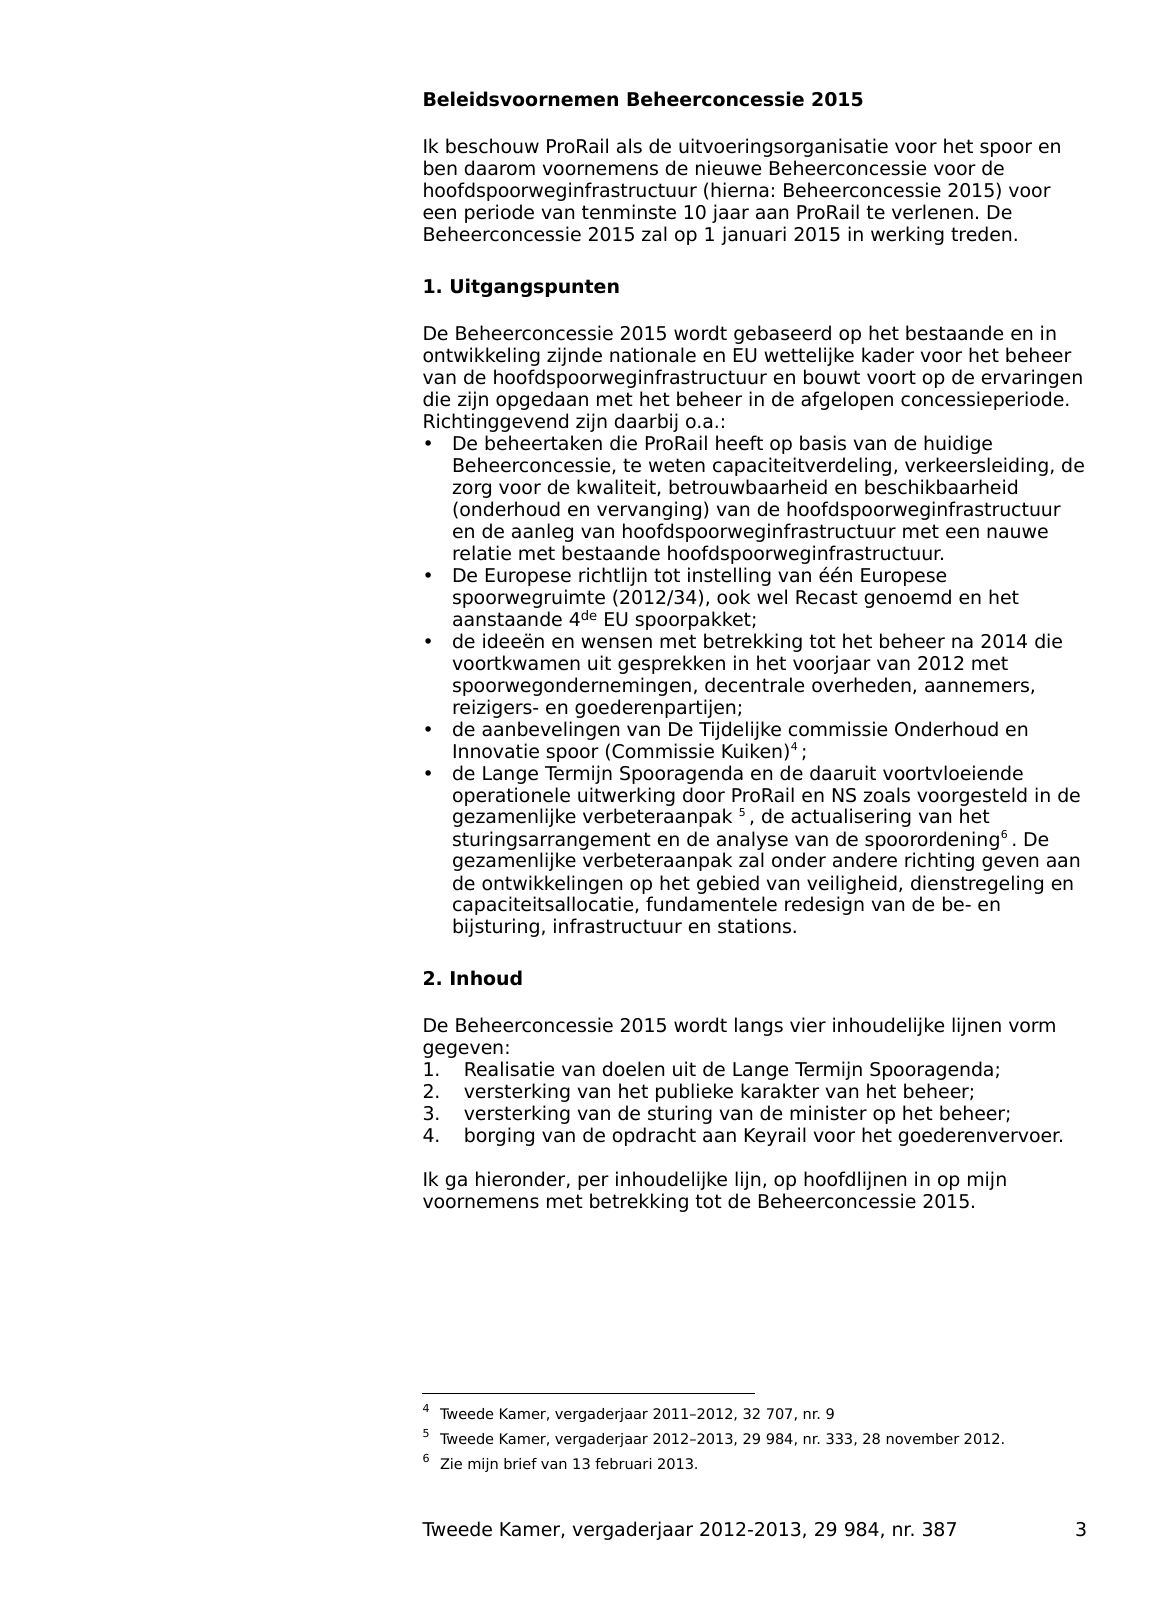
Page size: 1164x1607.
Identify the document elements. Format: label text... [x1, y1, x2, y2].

text Ik beschouw ProRail als de uitvoeringsorganisatie voor het spoor en ben daarom voornemens de nieuwe Beheerconcessie voor de hoofdspoorweginfrastructuur (hierna: Beheerconcessie 2015) voor een periode van tenminste 10 jaar aan ProRail te verlenen. De Beheerconcessie 2015 zal op 1 januari 2015 in werking treden. [422, 136, 1087, 246]
text • de Lange Termijn Spooragenda en de daaruit voortvloeiende operationele uitwerking door ProRail en NS zoals voorgesteld in de gezamenlijke verbeteraanpak , de actualisering van het sturingsarrangement en de analyse van de spoorordening. De gezamenlijke verbeteraanpak zal onder andere richting geven aan de ontwikkelingen op het gebied van veiligheid, dienstregeling en capaciteitsallocatie, fundamentele redesign van de be- en bijsturing, infrastructuur en stations. [422, 762, 1087, 938]
text Ik ga hieronder, per inhoudelijke lijn, op hoofdlijnen in op mijn voornemens met betrekking tot de Beheerconcessie 2015. [422, 1169, 1087, 1213]
subtitle Beleidsvoornemen Beheerconcessie 2015 [422, 89, 1087, 111]
text De Beheerconcessie 2015 wordt langs vier inhoudelijke lijnen vorm gegeven: [422, 1015, 1087, 1059]
subtitle 2. Inhoud [422, 968, 1087, 990]
text 3. versterking van de sturing van de minister op het beheer; [422, 1103, 1087, 1125]
text Tweede Kamer, vergaderjaar 2012–2013, 29 984, nr. 333, 28 november 2012. [422, 1427, 1087, 1449]
text • De beheertaken die ProRail heeft op basis van de huidige Beheerconcessie, te weten capaciteitverdeling, verkeersleiding, de zorg voor de kwaliteit, betrouwbaarheid en beschikbaarheid (onderhoud en vervanging) van de hoofdspoorweginfrastructuur en de aanleg van hoofdspoorweginfrastructuur met een nauwe relatie met bestaande hoofdspoorweginfrastructuur. [422, 433, 1087, 565]
text De Beheerconcessie 2015 wordt gebaseerd op het bestaande en in ontwikkeling zijnde nationale en EU wettelijke kader voor het beheer van de hoofdspoorweginfrastructuur en bouwt voort op de ervaringen die zijn opgedaan met het beheer in de afgelopen concessieperiode. Richtinggevend zijn daarbij o.a.: [422, 323, 1087, 433]
text 2. versterking van het publieke karakter van het beheer; [422, 1081, 1087, 1103]
text Tweede Kamer, vergaderjaar 2011–2012, 32 707, nr. 9 [422, 1402, 1087, 1424]
text • De Europese richtlijn tot instelling van één Europese spoorwegruimte (2012/34), ook wel Recast genoemd en het aanstaande 4de EU spoorpakket; [422, 565, 1087, 631]
text • de ideeën en wensen met betrekking tot het beheer na 2014 die voortkwamen uit gesprekken in het voorjaar van 2012 met spoorwegondernemingen, decentrale overheden, aannemers, reizigers- en goederenpartijen; [422, 631, 1087, 718]
text Zie mijn brief van 13 februari 2013. [422, 1452, 1087, 1474]
text 4. borging van de opdracht aan Keyrail voor het goederenvervoer. [422, 1125, 1087, 1147]
text 1. Realisatie van doelen uit de Lange Termijn Spooragenda; [422, 1059, 1087, 1081]
subtitle 1. Uitgangspunten [422, 276, 1087, 298]
text • de aanbevelingen van De Tijdelijke commissie Onderhoud en Innovatie spoor (Commissie Kuiken); [422, 718, 1087, 762]
